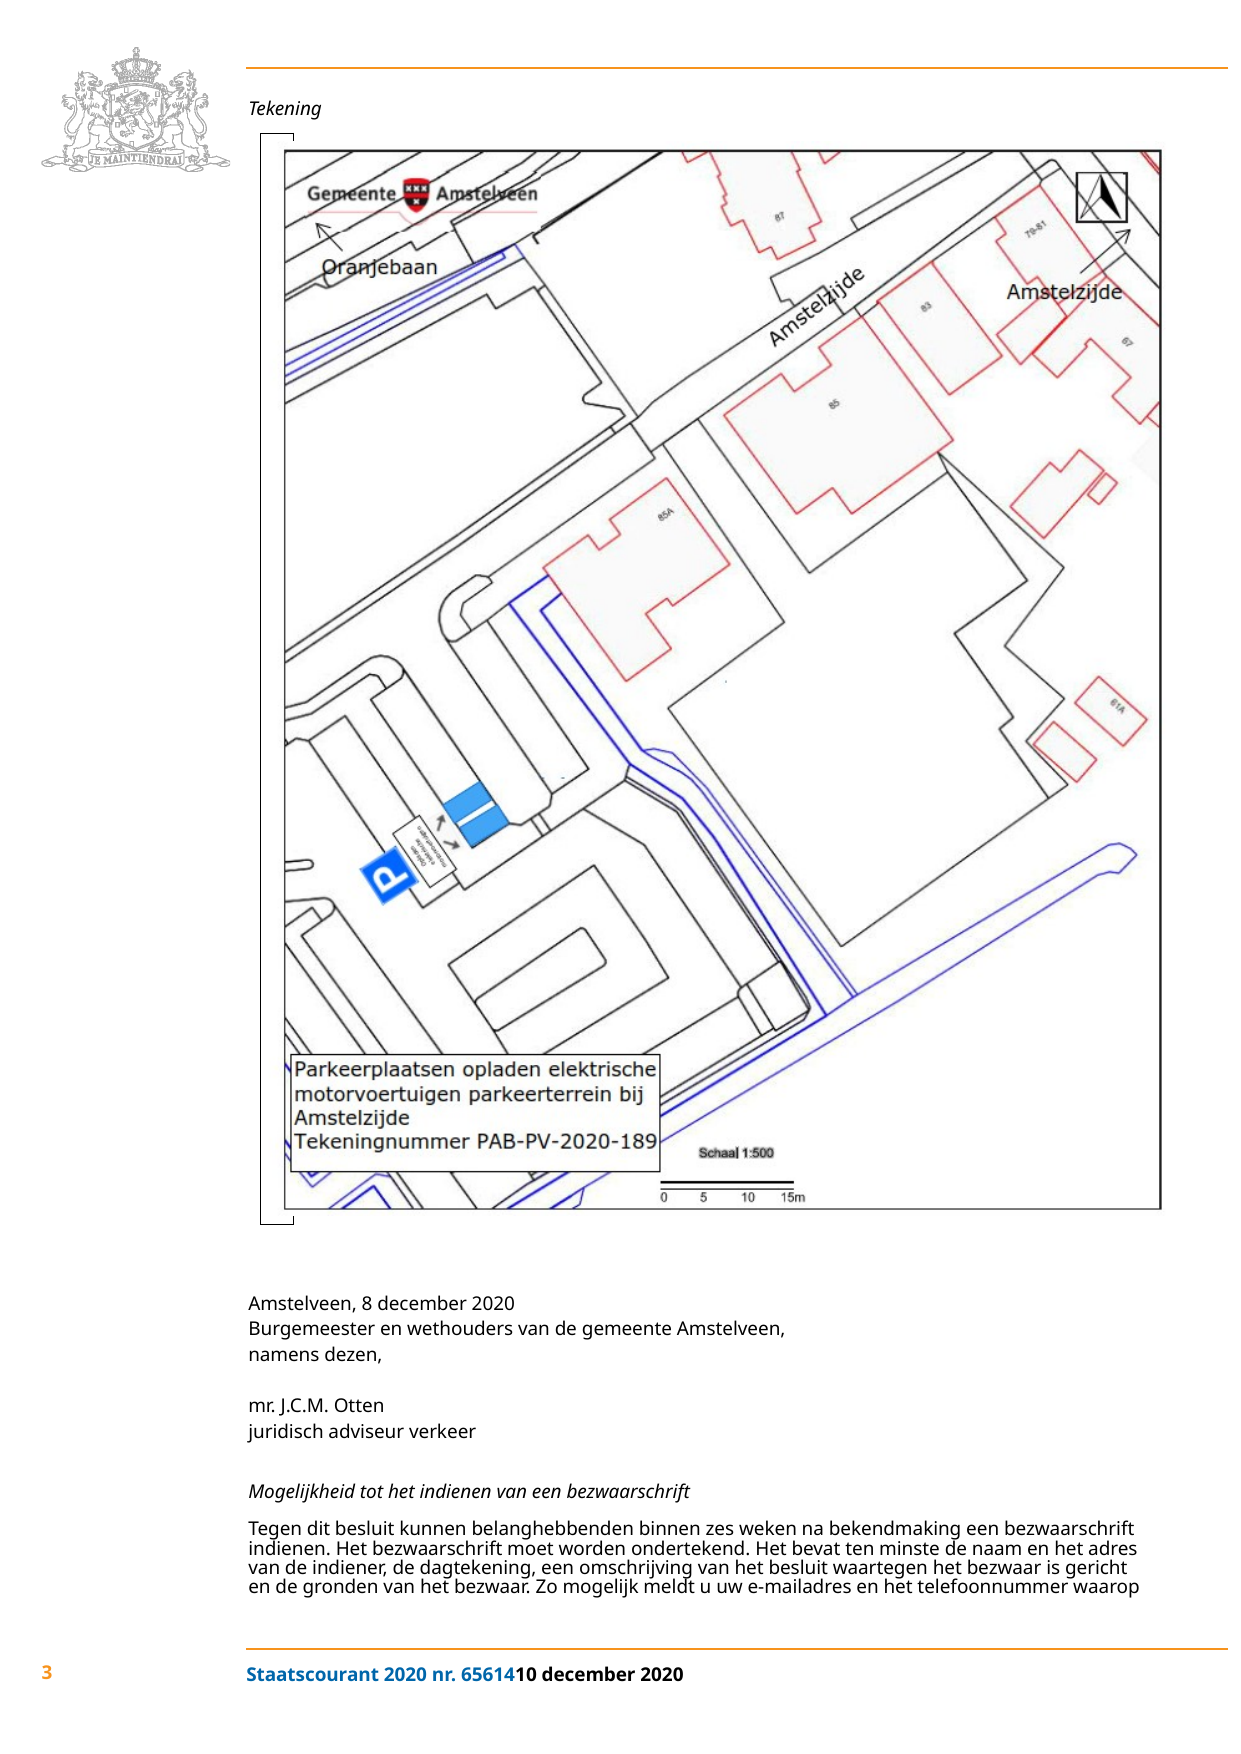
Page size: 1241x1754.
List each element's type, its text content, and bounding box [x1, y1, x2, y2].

text juridisch adviseur verkeer [248, 1418, 1152, 1444]
picture [268, 141, 1173, 1216]
text Tegen dit besluit kunnen belanghebbenden binnen zes weken na bekendmaking een bezwaarschrift indienen. Het bezwaarschrift moet worden ondertekend. Het bevat ten minste de naam en het adres van de indiener, de dagtekening, een omschrijving van het besluit waartegen het bezwaar is gericht en de gronden van het bezwaar. Zo mogelijk meldt u uw e-mailadres en het telefoonnummer waarop [248, 1520, 1152, 1597]
text Amstelveen, 8 december 2020 [248, 1290, 1152, 1315]
text Burgemeester en wethouders van de gemeente Amstelveen, [248, 1315, 1152, 1341]
text Mogelijkheid tot het indienen van een bezwaarschrift [248, 1483, 1152, 1503]
text mr. J.C.M. Otten [248, 1393, 1152, 1418]
picture [41, 47, 231, 172]
text Tekening [248, 95, 1152, 121]
text namens dezen, [248, 1341, 1152, 1367]
